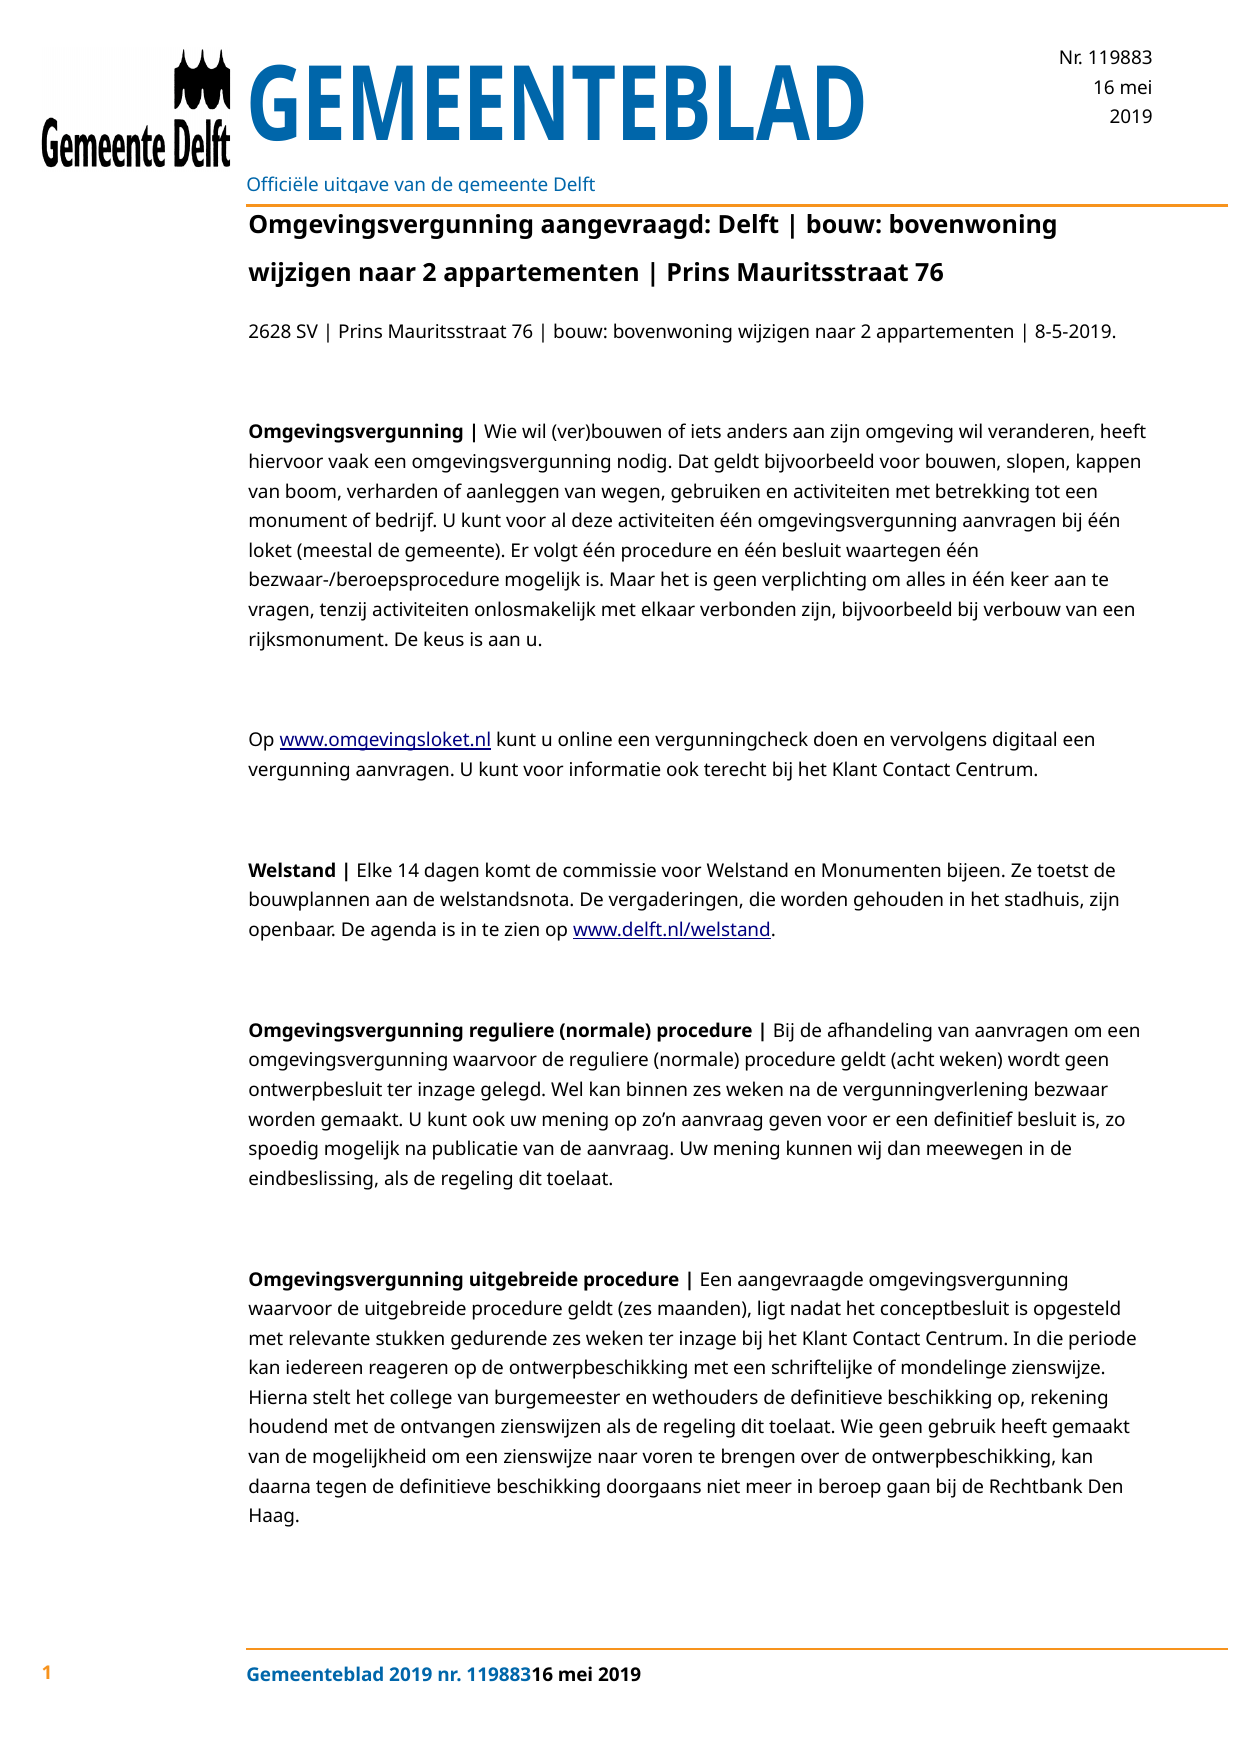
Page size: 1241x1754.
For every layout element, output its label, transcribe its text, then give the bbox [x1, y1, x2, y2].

text Omgevingsvergunning uitgebreide procedure | Een aangevraagde omgevingsvergunning waarvoor de uitgebreide procedure geldt (zes maanden), ligt nadat het conceptbesluit is opgesteld met relevante stukken gedurende zes weken ter inzage bij het Klant Contact Centrum. In die periode kan iedereen reageren op de ontwerpbeschikking met een schriftelijke of mondelinge zienswijze. Hierna stelt het college van burgemeester en wethouders de definitieve beschikking op, rekening houdend met de ontvangen zienswijzen als de regeling dit toelaat. Wie geen gebruik heeft gemaakt van de mogelijkheid om een zienswijze naar voren te brengen over de ontwerpbeschikking, kan daarna tegen de definitieve beschikking doorgaans niet meer in beroep gaan bij de Rechtbank Den Haag. [248, 1266, 1152, 1528]
text Omgevingsvergunning | Wie wil (ver)bouwen of iets anders aan zijn omgeving wil veranderen, heeft hiervoor vaak een omgevingsvergunning nodig. Dat geldt bijvoorbeeld voor bouwen, slopen, kappen van boom, verharden of aanleggen van wegen, gebruiken en activiteiten met betrekking tot een monument of bedrijf. U kunt voor al deze activiteiten één omgevingsvergunning aanvragen bij één loket (meestal de gemeente). Er volgt één procedure en één besluit waartegen één bezwaar-/beroepsprocedure mogelijk is. Maar het is geen verplichting om alles in één keer aan te vragen, tenzij activiteiten onlosmakelijk met elkaar verbonden zijn, bijvoorbeeld bij verbouw van een rijksmonument. De keus is aan u. [248, 419, 1152, 652]
text Omgevingsvergunning reguliere (normale) procedure | Bij de afhandeling van aanvragen om een omgevingsvergunning waarvoor de reguliere (normale) procedure geldt (acht weken) wordt geen ontwerpbesluit ter inzage gelegd. Wel kan binnen zes weken na de vergunningverlening bezwaar worden gemaakt. U kunt ook uw mening op zo’n aanvraag geven voor er een definitief besluit is, zo spoedig mogelijk na publicatie van de aanvraag. Uw mening kunnen wij dan meewegen in de eindbeslissing, als de regeling dit toelaat. [248, 1017, 1152, 1191]
text Omgevingsvergunning aangevraagd: Delft | bouw: bovenwoning wijzigen naar 2 appartementen | Prins Mauritsstraat 76 [248, 207, 1152, 288]
picture [41, 47, 231, 172]
text Op www.omgevingsloket.nl kunt u online een vergunningcheck doen en vervolgens digitaal een vergunning aanvragen. U kunt voor informatie ook terecht bij het Klant Contact Centrum. [248, 727, 1152, 782]
text Welstand | Elke 14 dagen komt de commissie voor Welstand en Monumenten bijeen. Ze toetst de bouwplannen aan de welstandsnota. De vergaderingen, die worden gehouden in het stadhuis, zijn openbaar. De agenda is in te zien op www.delft.nl/welstand. [248, 857, 1152, 942]
text 2628 SV | Prins Mauritsstraat 76 | bouw: bovenwoning wijzigen naar 2 appartementen | 8-5-2019. [248, 318, 1152, 344]
